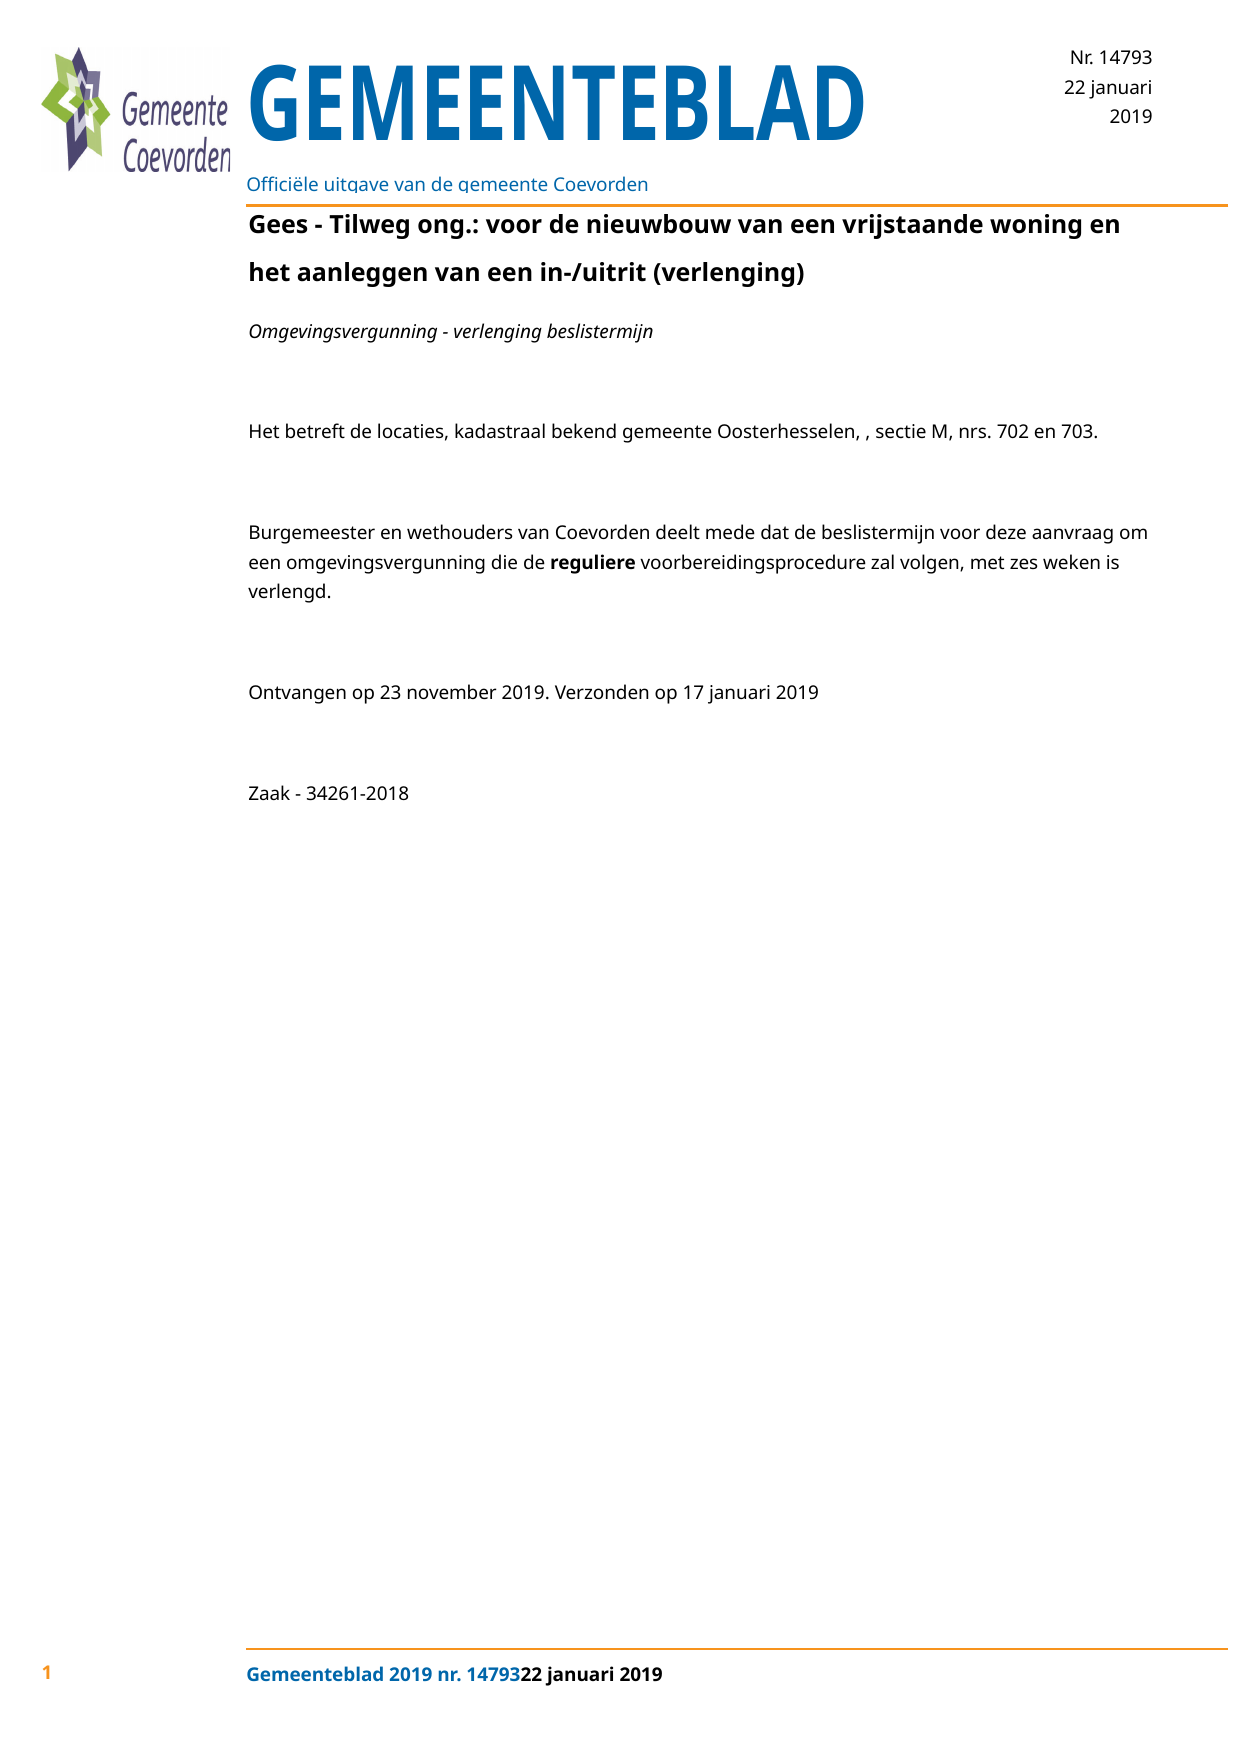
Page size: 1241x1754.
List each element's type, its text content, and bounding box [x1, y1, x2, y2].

text Ontvangen op 23 november 2019. Verzonden op 17 januari 2019 [248, 679, 1152, 705]
text Burgemeester en wethouders van Coevorden deelt mede dat de beslistermijn voor deze aanvraag om een omgevingsvergunning die de reguliere voorbereidingsprocedure zal volgen, met zes weken is verlengd. [248, 519, 1152, 604]
text Het betreft de locaties, kadastraal bekend gemeente Oosterhesselen, , sectie M, nrs. 702 en 703. [248, 419, 1152, 444]
text Zaak - 34261-2018 [248, 780, 1152, 806]
picture [41, 47, 231, 172]
text Gees - Tilweg ong.: voor de nieuwbouw van een vrijstaande woning en het aanleggen van een in-/uitrit (verlenging) [248, 207, 1152, 288]
text Omgevingsvergunning - verlenging beslistermijn [248, 318, 1152, 344]
